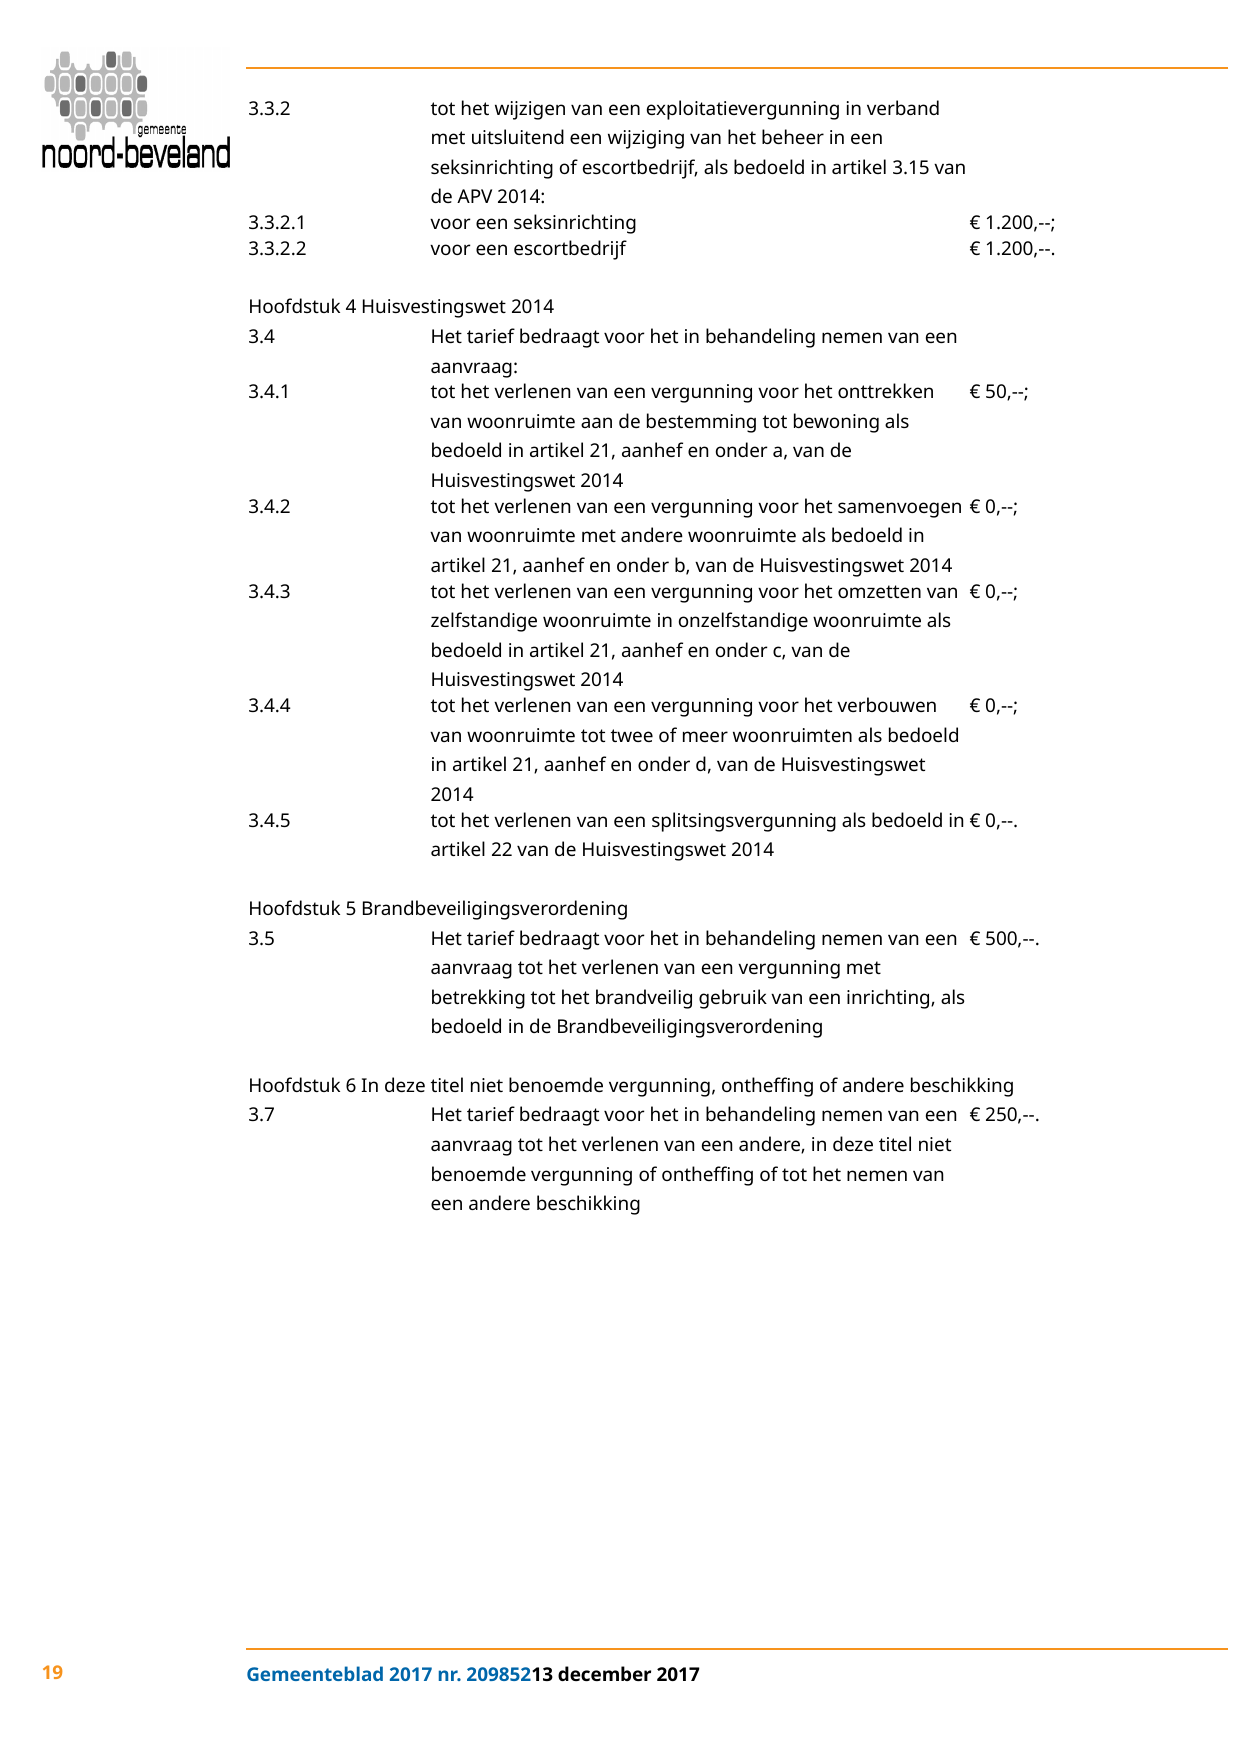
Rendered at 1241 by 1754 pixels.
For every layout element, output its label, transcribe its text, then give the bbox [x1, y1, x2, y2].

table_cell tot het verlenen van een vergunning voor het onttrekken van woonruimte aan de bestemming tot bewoning als bedoeld in artikel 21, aanhef en onder a, van de Huisvestingswet 2014 [430, 379, 969, 493]
table_cell € 50,--; [969, 379, 1152, 493]
table_header 3.5 [248, 925, 430, 1039]
table_cell tot het verlenen van een splitsingsvergunning als bedoeld in artikel 22 van de Huisvestingswet 2014 [430, 807, 969, 862]
table_cell € 1.200,--; [969, 209, 1152, 235]
table_cell € 0,--. [969, 807, 1152, 862]
table_cell tot het verlenen van een vergunning voor het omzetten van zelfstandige woonruimte in onzelfstandige woonruimte als bedoeld in artikel 21, aanhef en onder c, van de Huisvestingswet 2014 [430, 578, 969, 692]
picture [41, 47, 231, 172]
table_cell tot het verlenen van een vergunning voor het verbouwen van woonruimte tot twee of meer woonruimten als bedoeld in artikel 21, aanhef en onder d, van de Huisvestingswet 2014 [430, 693, 969, 807]
table_cell 3.3.2.2 [248, 235, 430, 261]
table_cell voor een escortbedrijf [430, 235, 969, 261]
table_header Het tarief bedraagt voor het in behandeling nemen van een aanvraag tot het verlenen van een andere, in deze titel niet benoemde vergunning of ontheffing of tot het nemen van een andere beschikking [430, 1102, 969, 1216]
table_cell 3.4.1 [248, 379, 430, 493]
table_cell € 0,--; [969, 578, 1152, 692]
table_cell tot het verlenen van een vergunning voor het samenvoegen van woonruimte met andere woonruimte als bedoeld in artikel 21, aanhef en onder b, van de Huisvestingswet 2014 [430, 493, 969, 578]
table_header € 500,--. [969, 925, 1152, 1039]
table_cell 3.4.5 [248, 807, 430, 862]
table_cell € 0,--; [969, 693, 1152, 807]
text Hoofdstuk 6 In deze titel niet benoemde vergunning, ontheffing of andere beschikking [248, 1072, 1152, 1098]
text Hoofdstuk 5 Brandbeveiligingsverordening [248, 895, 1152, 921]
table_header 3.7 [248, 1102, 430, 1216]
table_header 3.4 [248, 323, 430, 378]
table_header € 250,--. [969, 1102, 1152, 1216]
table_header Het tarief bedraagt voor het in behandeling nemen van een aanvraag: [430, 323, 969, 378]
table_cell € 1.200,--. [969, 235, 1152, 261]
table_cell voor een seksinrichting [430, 209, 969, 235]
table_header [969, 323, 1152, 378]
table_cell [969, 95, 1152, 209]
table_cell tot het wijzigen van een exploitatievergunning in verband met uitsluitend een wijziging van het beheer in een seksinrichting of escortbedrijf, als bedoeld in artikel 3.15 van de APV 2014: [430, 95, 969, 209]
table_cell 3.3.2 [248, 95, 430, 209]
table_cell 3.3.2.1 [248, 209, 430, 235]
table_cell € 0,--; [969, 493, 1152, 578]
table_header Het tarief bedraagt voor het in behandeling nemen van een aanvraag tot het verlenen van een vergunning met betrekking tot het brandveilig gebruik van een inrichting, als bedoeld in de Brandbeveiligingsverordening [430, 925, 969, 1039]
text Hoofdstuk 4 Huisvestingswet 2014 [248, 293, 1152, 319]
table_cell 3.4.4 [248, 693, 430, 807]
table_cell 3.4.2 [248, 493, 430, 578]
table_cell 3.4.3 [248, 578, 430, 692]
